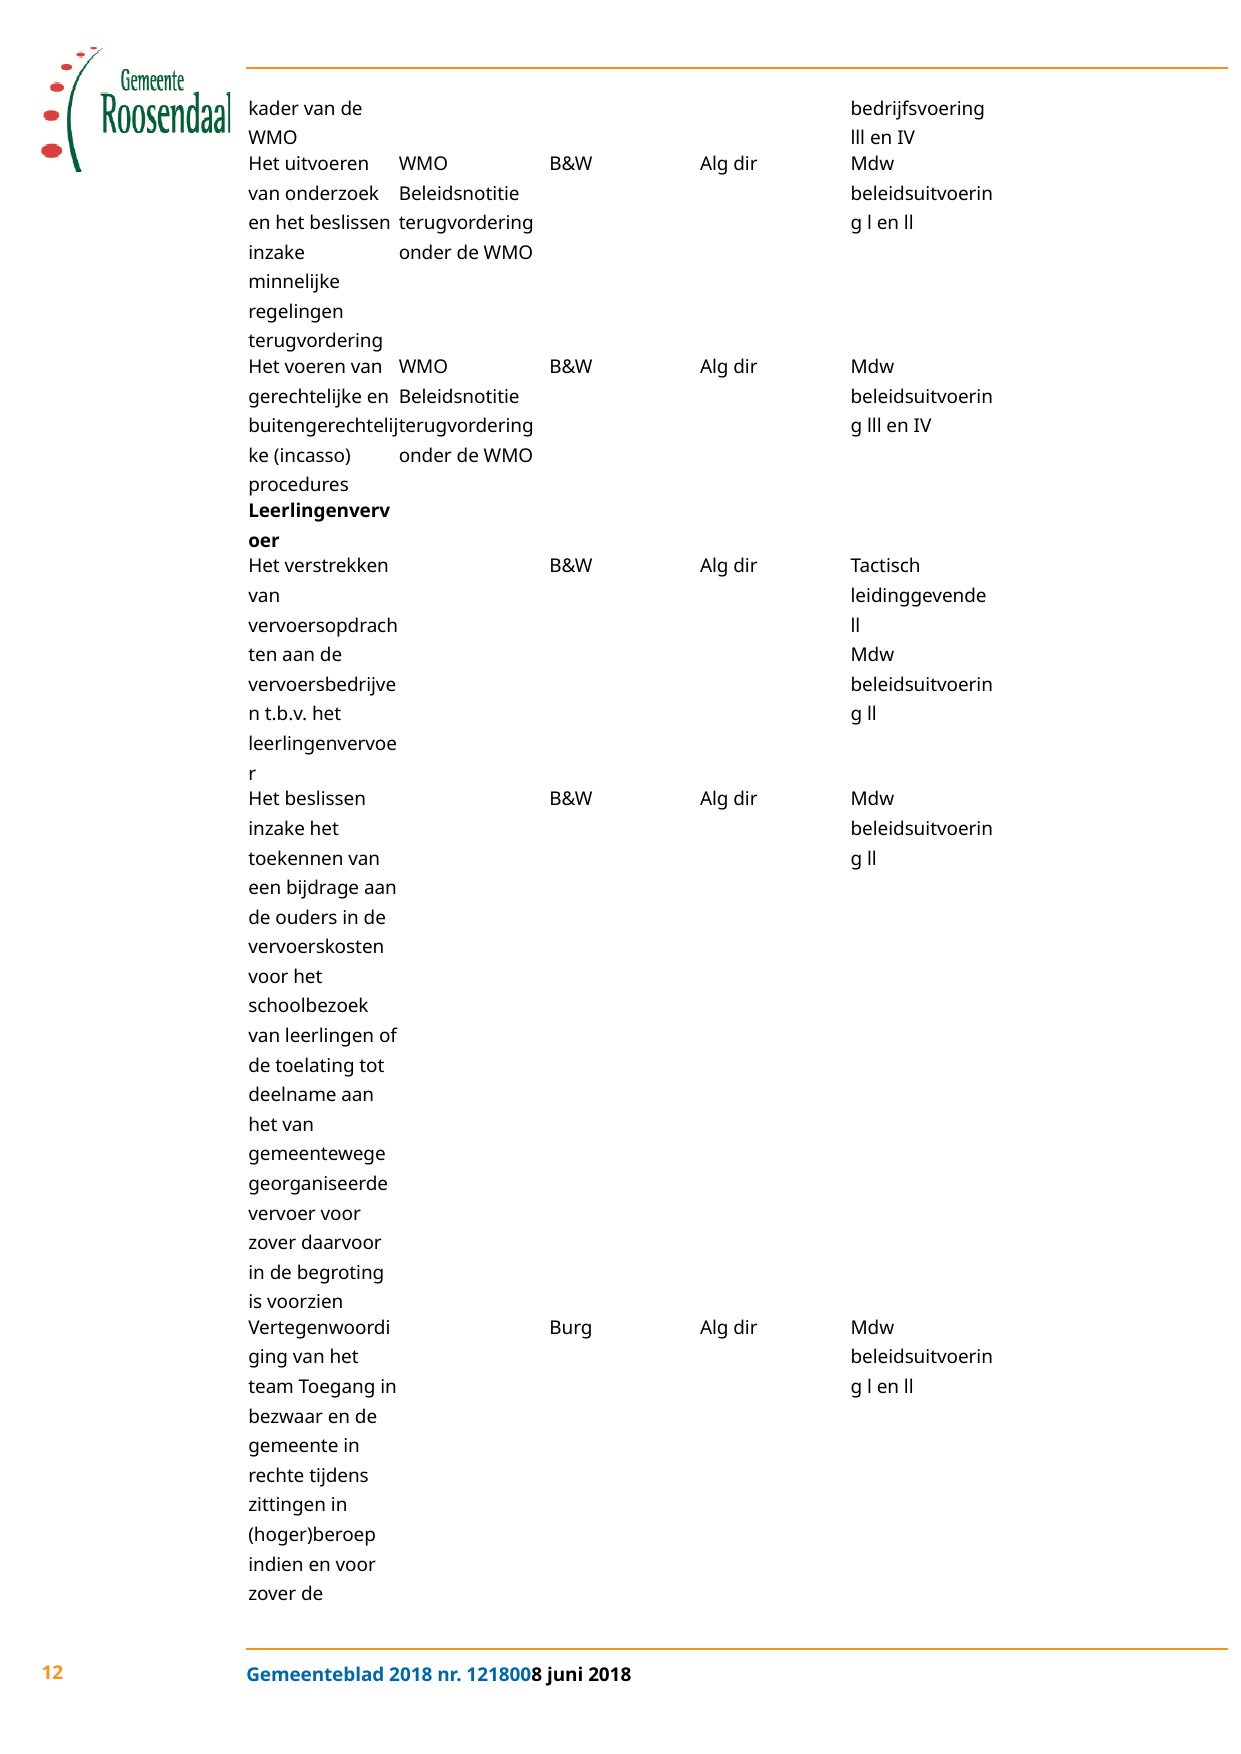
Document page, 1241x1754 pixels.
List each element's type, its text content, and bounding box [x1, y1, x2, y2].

picture [41, 47, 231, 172]
table_cell Het beslissen inzake het toekennen van een bijdrage aan de ouders in de vervoerskosten voor het schoolbezoek van leerlingen of de toelating tot deelname aan het van gemeentewege georganiseerde vervoer voor zover daarvoor in de begroting is voorzien [248, 786, 398, 1314]
table_cell Mdw beleidsuitvoering lll en IV [850, 353, 1001, 497]
table_cell B&W [549, 150, 700, 353]
table_cell WMO Beleidsnotitie terugvordering onder de WMO [399, 150, 549, 353]
table_cell bedrijfsvoering lll en IV [850, 95, 1001, 150]
table_cell WMO Beleidsnotitie terugvordering onder de WMO [399, 353, 549, 497]
table_cell B&W [549, 786, 700, 1314]
table_cell Burg [549, 1314, 700, 1606]
table_cell Alg dir [700, 786, 850, 1314]
table_cell Alg dir [700, 553, 850, 786]
table_cell [399, 786, 549, 1314]
table_cell [1001, 95, 1152, 150]
table_cell [850, 498, 1001, 553]
table_cell [1001, 498, 1152, 553]
table_cell Het verstrekken van vervoersopdrachten aan de vervoersbedrijven t.b.v. het leerlingenvervoer [248, 553, 398, 786]
table_cell B&W [549, 353, 700, 497]
table_cell [1001, 786, 1152, 1314]
table_cell [549, 498, 700, 553]
table_cell [700, 95, 850, 150]
table_cell [700, 498, 850, 553]
table_cell [399, 1314, 549, 1606]
table_cell [1001, 150, 1152, 353]
table_cell [399, 95, 549, 150]
table_cell [399, 553, 549, 786]
table_cell Alg dir [700, 353, 850, 497]
table_cell Het voeren van gerechtelijke en buitengerechtelijke (incasso) procedures [248, 353, 398, 497]
table_cell Mdw beleidsuitvoering l en ll [850, 150, 1001, 353]
table_cell Alg dir [700, 1314, 850, 1606]
table_cell Mdw beleidsuitvoering ll [850, 786, 1001, 1314]
table_cell Mdw beleidsuitvoering l en ll [850, 1314, 1001, 1606]
table_cell Leerlingenvervoer [248, 498, 398, 553]
table_cell Alg dir [700, 150, 850, 353]
table_cell [399, 498, 549, 553]
table_cell Vertegenwoordiging van het team Toegang in bezwaar en de gemeente in rechte tijdens zittingen in (hoger)beroep indien en voor zover de [248, 1314, 398, 1606]
table_cell [1001, 1314, 1152, 1606]
table_cell [1001, 553, 1152, 786]
table_cell kader van de WMO [248, 95, 398, 150]
table_cell [549, 95, 700, 150]
table_cell [1001, 353, 1152, 497]
table_cell B&W [549, 553, 700, 786]
table_cell Tactisch leidinggevende ll Mdw beleidsuitvoering ll [850, 553, 1001, 786]
table_cell Het uitvoeren van onderzoek en het beslissen inzake minnelijke regelingen terugvordering [248, 150, 398, 353]
